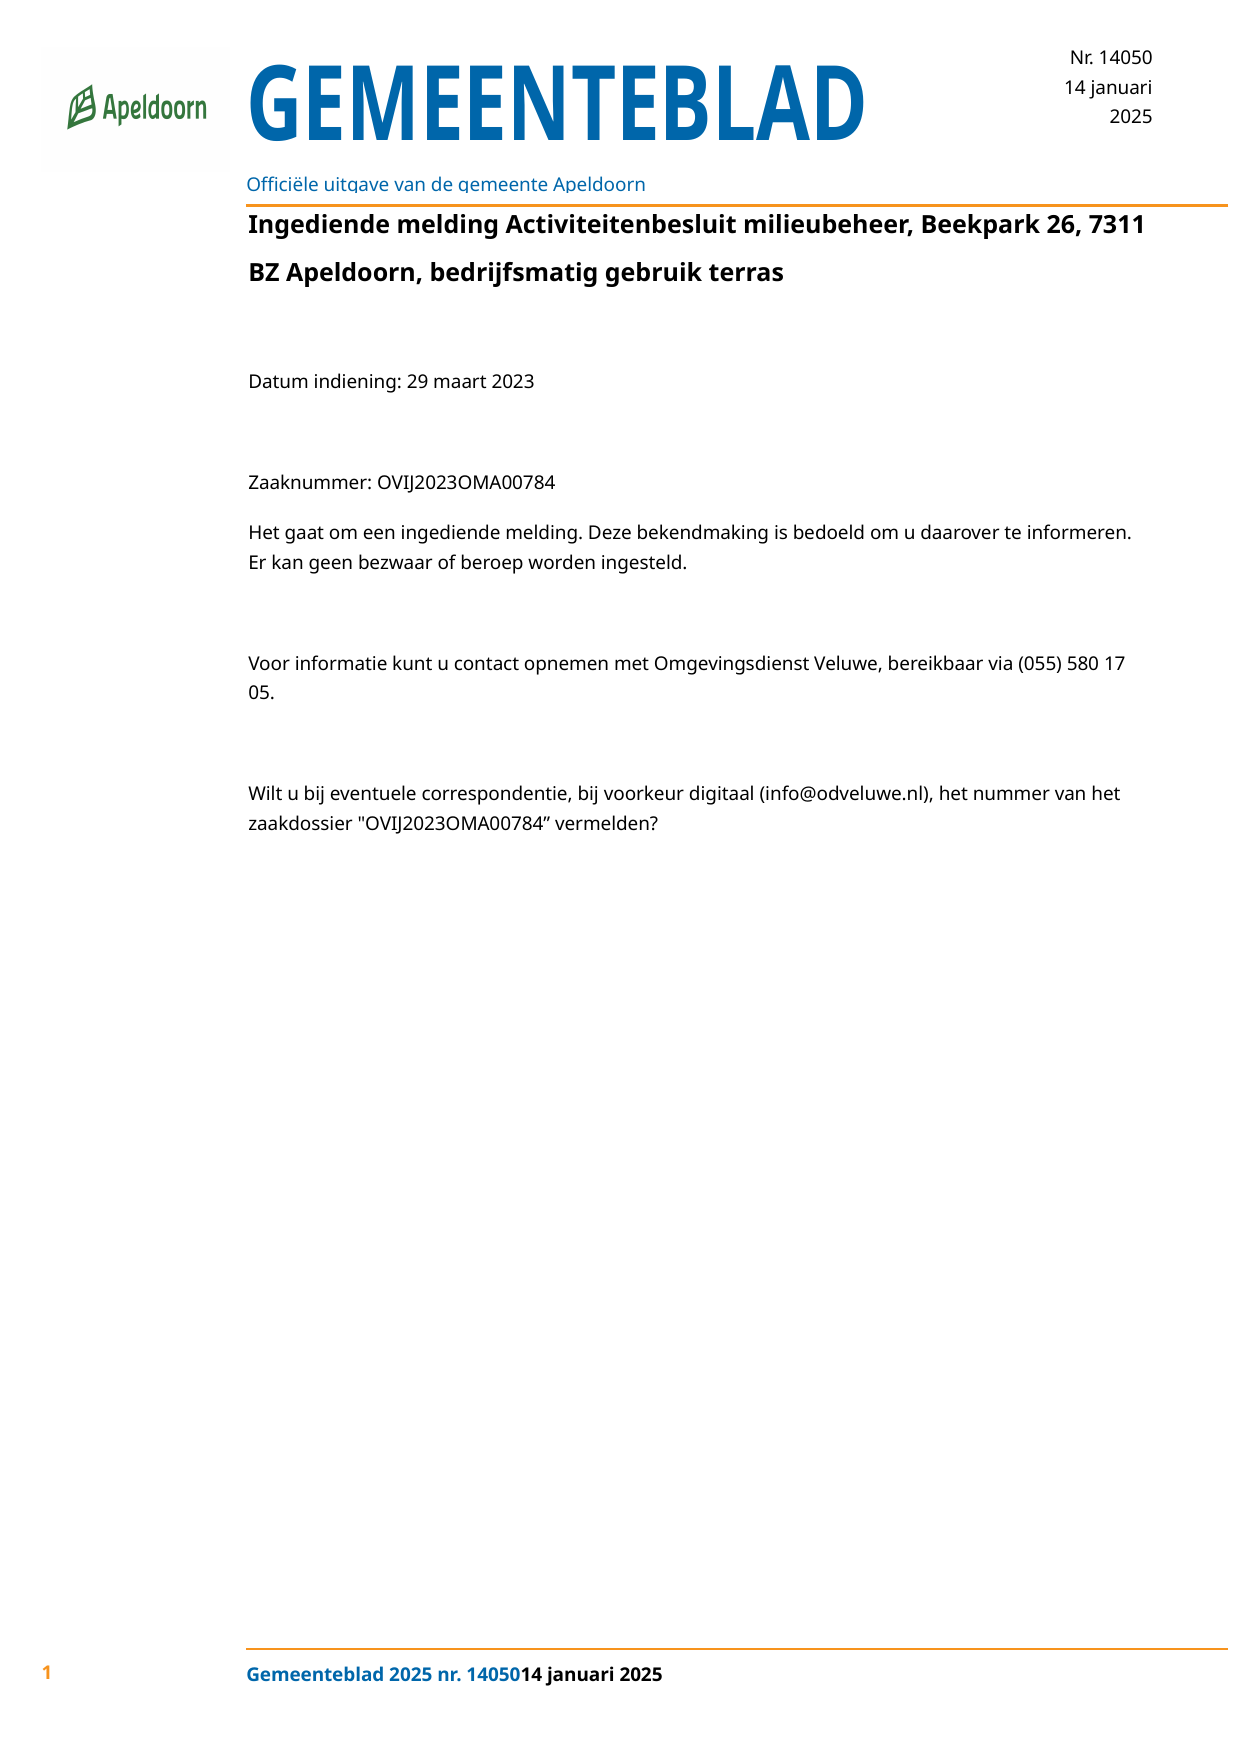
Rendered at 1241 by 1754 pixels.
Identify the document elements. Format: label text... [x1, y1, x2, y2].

text Zaaknummer: OVIJ2023OMA00784 [248, 469, 1152, 495]
text Datum indiening: 29 maart 2023 [248, 368, 1152, 394]
text Het gaat om een ingediende melding. Deze bekendmaking is bedoeld om u daarover te informeren. Er kan geen bezwaar of beroep worden ingesteld. [248, 519, 1152, 575]
text Ingediende melding Activiteitenbesluit milieubeheer, Beekpark 26, 7311 BZ Apeldoorn, bedrijfsmatig gebruik terras [248, 207, 1152, 288]
text Voor informatie kunt u contact opnemen met Omgevingsdienst Veluwe, bereikbaar via (055) 580 17 05. [248, 650, 1152, 705]
text Wilt u bij eventuele correspondentie, bij voorkeur digitaal (info@odveluwe.nl), het nummer van het zaakdossier "OVIJ2023OMA00784” vermelden? [248, 780, 1152, 836]
picture [41, 47, 231, 172]
